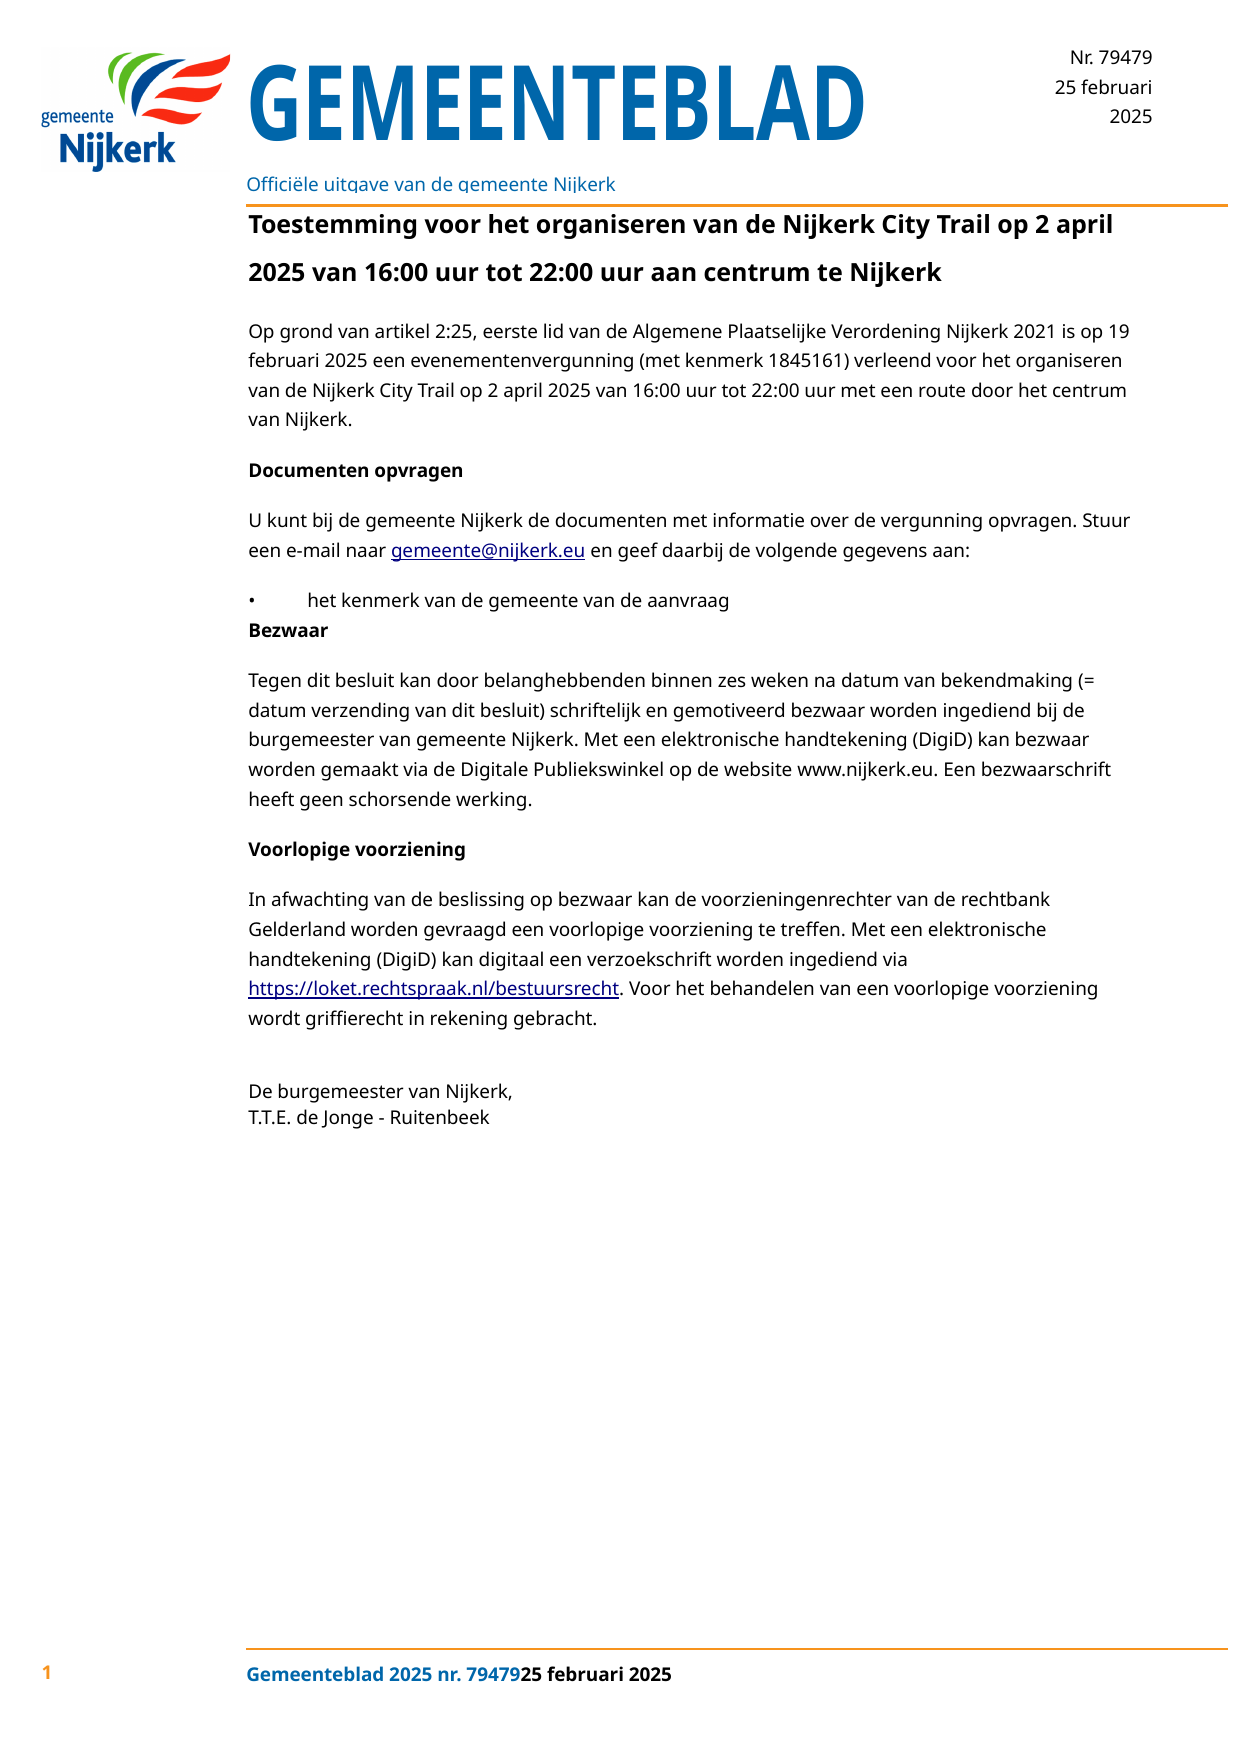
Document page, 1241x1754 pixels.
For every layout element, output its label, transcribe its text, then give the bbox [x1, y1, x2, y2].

text Op grond van artikel 2:25, eerste lid van de Algemene Plaatselijke Verordening Nijkerk 2021 is op 19 februari 2025 een evenementenvergunning (met kenmerk 1845161) verleend voor het organiseren van de Nijkerk City Trail op 2 april 2025 van 16:00 uur tot 22:00 uur met een route door het centrum van Nijkerk. [248, 318, 1152, 432]
text Tegen dit besluit kan door belanghebbenden binnen zes weken na datum van bekendmaking (= datum verzending van dit besluit) schriftelijk en gemotiveerd bezwaar worden ingediend bij de burgemeester van gemeente Nijkerk. Met een elektronische handtekening (DigiD) kan bezwaar worden gemaakt via de Digitale Publiekswinkel op de website www.nijkerk.eu. Een bezwaarschrift heeft geen schorsende werking. [248, 667, 1152, 812]
text Bezwaar [248, 617, 1152, 643]
picture [41, 47, 231, 172]
text U kunt bij de gemeente Nijkerk de documenten met informatie over de vergunning opvragen. Stuur een e-mail naar gemeente@nijkerk.eu en geef daarbij de volgende gegevens aan: [248, 507, 1152, 563]
text Documenten opvragen [248, 457, 1152, 483]
text Toestemming voor het organiseren van de Nijkerk City Trail op 2 april 2025 van 16:00 uur tot 22:00 uur aan centrum te Nijkerk [248, 207, 1152, 288]
text T.T.E. de Jonge - Ruitenbeek [248, 1104, 1152, 1130]
text In afwachting van de beslissing op bezwaar kan de voorzieningenrechter van de rechtbank Gelderland worden gevraagd een voorlopige voorziening te treffen. Met een elektronische handtekening (DigiD) kan digitaal een verzoekschrift worden ingediend via https://loket.rechtspraak.nl/bestuursrecht. Voor het behandelen van een voorlopige voorziening wordt griffierecht in rekening gebracht. [248, 887, 1152, 1031]
list het kenmerk van de gemeente van de aanvraag [248, 587, 1152, 613]
text De burgemeester van Nijkerk, [248, 1078, 1152, 1104]
text Voorlopige voorziening [248, 836, 1152, 862]
